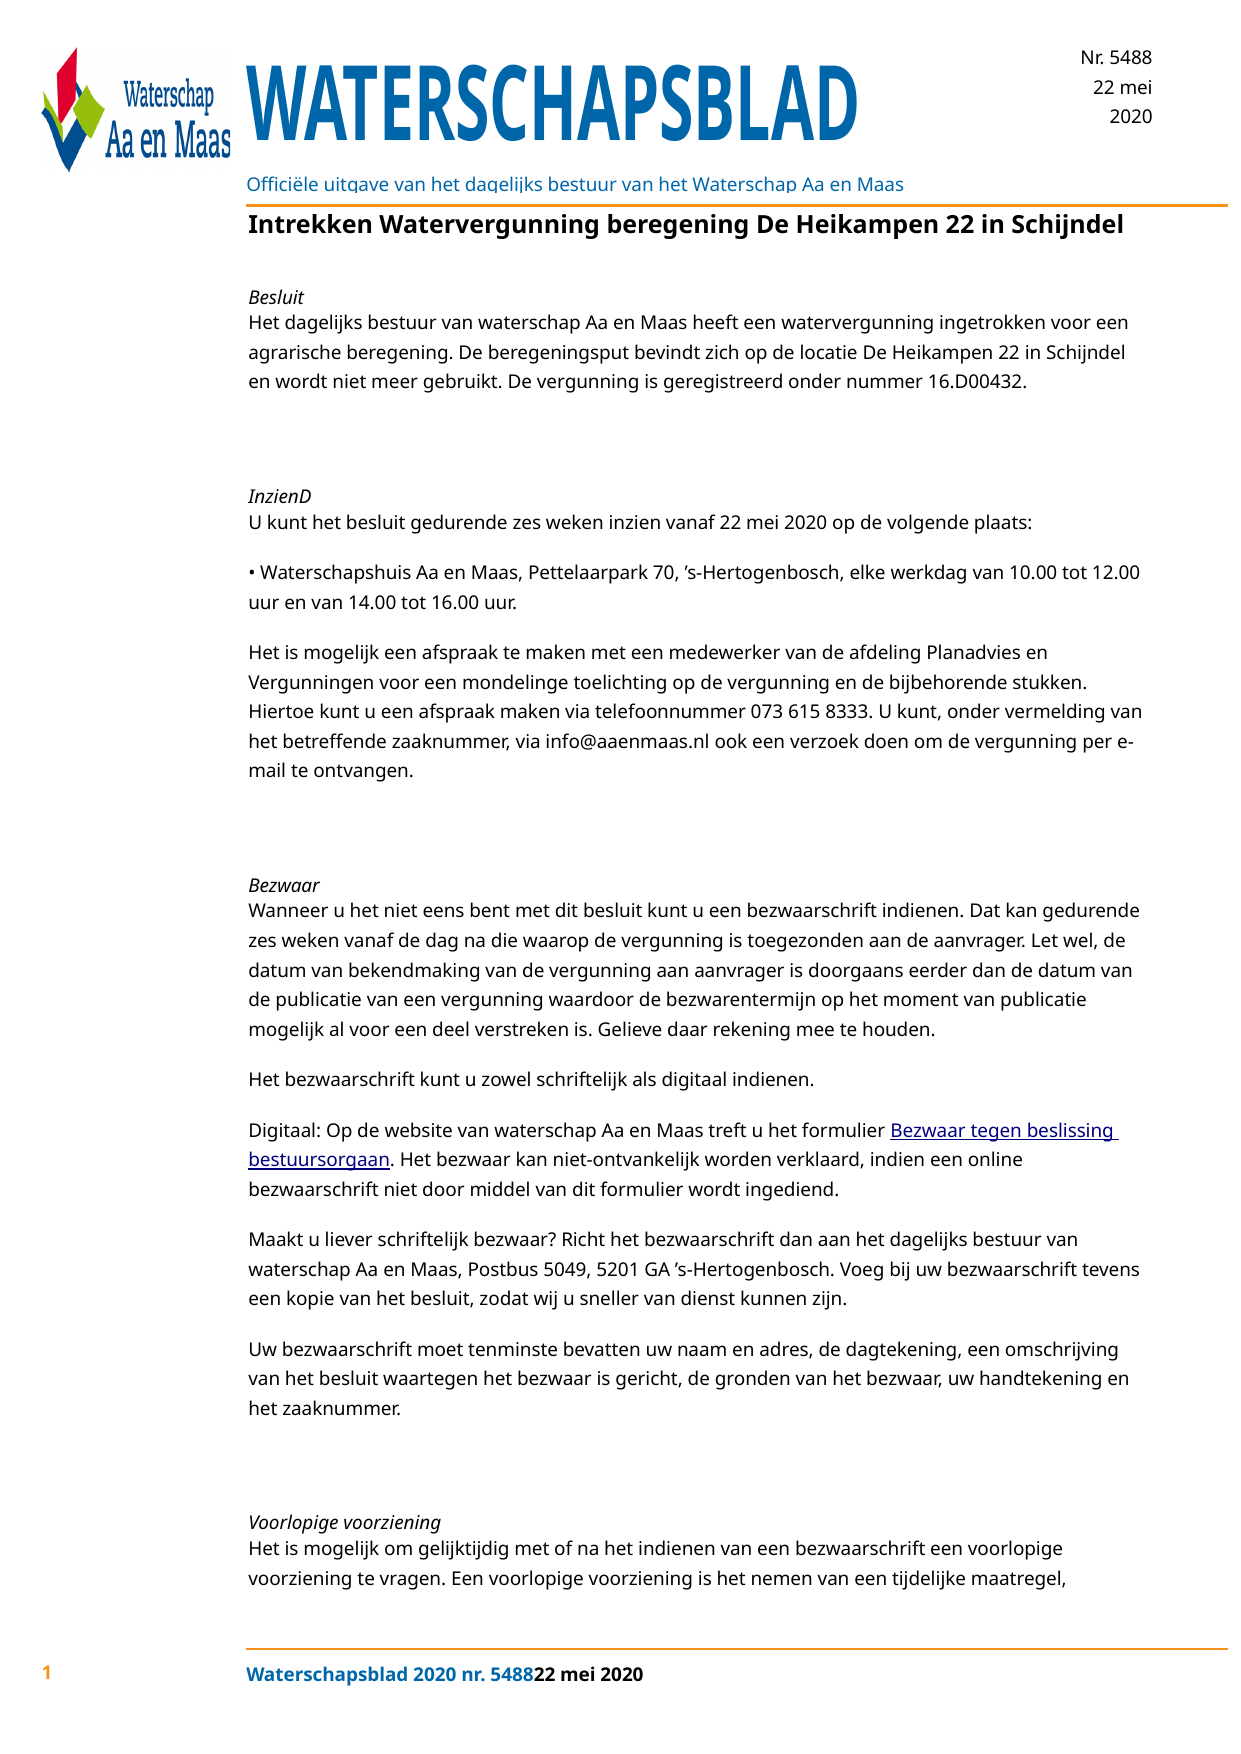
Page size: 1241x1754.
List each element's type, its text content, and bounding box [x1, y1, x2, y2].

text Wanneer u het niet eens bent met dit besluit kunt u een bezwaarschrift indienen. Dat kan gedurende zes weken vanaf de dag na die waarop de vergunning is toegezonden aan de aanvrager. Let wel, de datum van bekendmaking van de vergunning aan aanvrager is doorgaans eerder dan de datum van de publicatie van een vergunning waardoor de bezwarentermijn op het moment van publicatie mogelijk al voor een deel verstreken is. Gelieve daar rekening mee te houden. [248, 898, 1152, 1042]
text Voorlopige voorziening [248, 1509, 1152, 1535]
text Het dagelijks bestuur van waterschap Aa en Maas heeft een watervergunning ingetrokken voor een agrarische beregening. De beregeningsput bevindt zich op de locatie De Heikampen 22 in Schijndel en wordt niet meer gebruikt. De vergunning is geregistreerd onder nummer 16.D00432. [248, 309, 1152, 394]
text Uw bezwaarschrift moet tenminste bevatten uw naam en adres, de dagtekening, een omschrijving van het besluit waartegen het bezwaar is gericht, de gronden van het bezwaar, uw handtekening en het zaaknummer. [248, 1336, 1152, 1421]
text Besluit [248, 284, 1152, 309]
text Maakt u liever schriftelijk bezwaar? Richt het bezwaarschrift dan aan het dagelijks bestuur van waterschap Aa en Maas, Postbus 5049, 5201 GA ’s-Hertogenbosch. Voeg bij uw bezwaarschrift tevens een kopie van het besluit, zodat wij u sneller van dienst kunnen zijn. [248, 1226, 1152, 1311]
text InzienD [248, 483, 1152, 509]
text Het is mogelijk een afspraak te maken met een medewerker van de afdeling Planadvies en Vergunningen voor een mondelinge toelichting op de vergunning en de bijbehorende stukken. Hiertoe kunt u een afspraak maken via telefoonnummer 073 615 8333. U kunt, onder vermelding van het betreffende zaaknummer, via info@aaenmaas.nl ook een verzoek doen om de vergunning per e-mail te ontvangen. [248, 639, 1152, 783]
text Het is mogelijk om gelijktijdig met of na het indienen van een bezwaarschrift een voorlopige voorziening te vragen. Een voorlopige voorziening is het nemen van een tijdelijke maatregel, [248, 1535, 1152, 1591]
text Intrekken Watervergunning beregening De Heikampen 22 in Schijndel [248, 207, 1152, 241]
picture [41, 47, 231, 172]
text U kunt het besluit gedurende zes weken inzien vanaf 22 mei 2020 op de volgende plaats: [248, 509, 1152, 534]
text Bezwaar [248, 872, 1152, 898]
text • Waterschapshuis Aa en Maas, Pettelaarpark 70, ’s-Hertogenbosch, elke werkdag van 10.00 tot 12.00 uur en van 14.00 tot 16.00 uur. [248, 559, 1152, 614]
text Het bezwaarschrift kunt u zowel schriftelijk als digitaal indienen. [248, 1066, 1152, 1092]
text Digitaal: Op de website van waterschap Aa en Maas treft u het formulier Bezwaar tegen beslissing bestuursorgaan. Het bezwaar kan niet-ontvankelijk worden verklaard, indien een online bezwaarschrift niet door middel van dit formulier wordt ingediend. [248, 1117, 1152, 1202]
